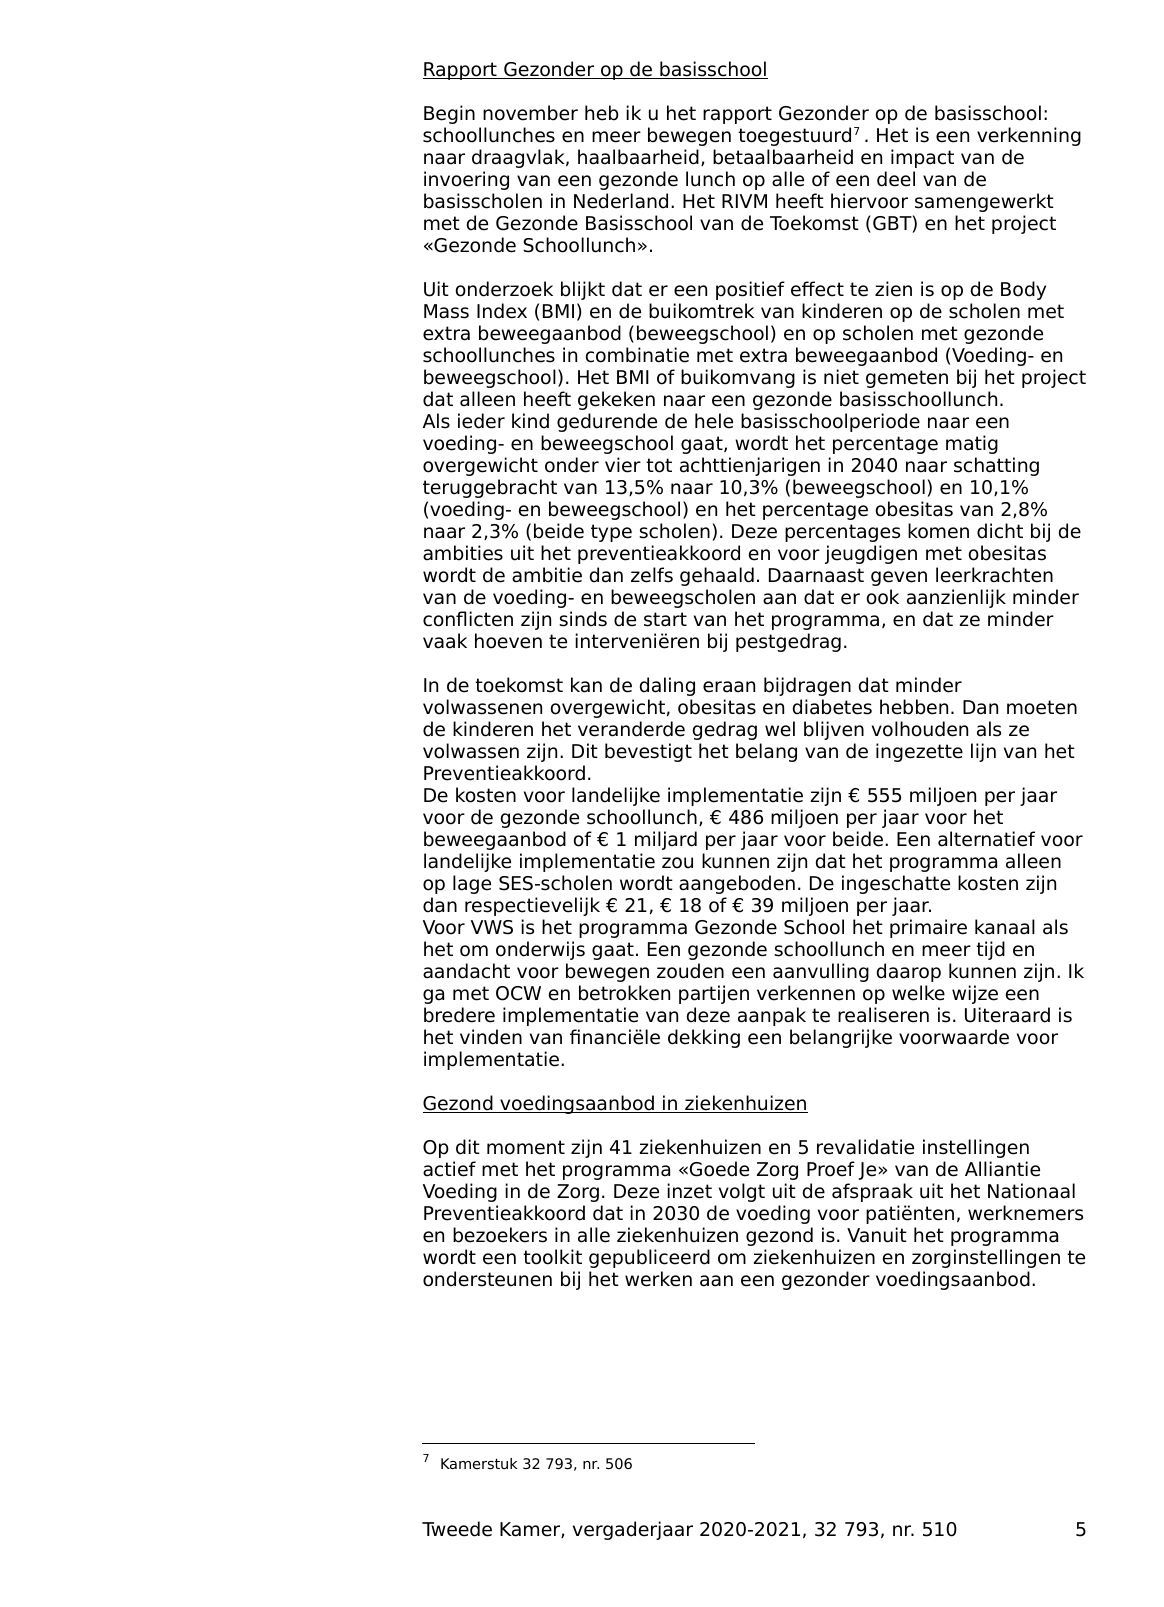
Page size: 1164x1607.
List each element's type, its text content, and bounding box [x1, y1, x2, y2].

text Kamerstuk 32 793, nr. 506 [422, 1452, 1087, 1474]
text In de toekomst kan de daling eraan bijdragen dat minder volwassenen overgewicht, obesitas en diabetes hebben. Dan moeten de kinderen het veranderde gedrag wel blijven volhouden als ze volwassen zijn. Dit bevestigt het belang van de ingezette lijn van het Preventieakkoord. [422, 675, 1087, 785]
text Op dit moment zijn 41 ziekenhuizen en 5 revalidatie instellingen actief met het programma «Goede Zorg Proef Je» van de Alliantie Voeding in de Zorg. Deze inzet volgt uit de afspraak uit het Nationaal Preventieakkoord dat in 2030 de voeding voor patiënten, werknemers en bezoekers in alle ziekenhuizen gezond is. Vanuit het programma wordt een toolkit gepubliceerd om ziekenhuizen en zorginstellingen te ondersteunen bij het werken aan een gezonder voedingsaanbod. [422, 1137, 1087, 1291]
text Uit onderzoek blijkt dat er een positief effect te zien is op de Body Mass Index (BMI) en de buikomtrek van kinderen op de scholen met extra beweegaanbod (beweegschool) en op scholen met gezonde schoollunches in combinatie met extra beweegaanbod (Voeding- en beweegschool). Het BMI of buikomvang is niet gemeten bij het project dat alleen heeft gekeken naar een gezonde basisschoollunch. [422, 279, 1087, 411]
text Als ieder kind gedurende de hele basisschoolperiode naar een voeding- en beweegschool gaat, wordt het percentage matig overgewicht onder vier tot achttienjarigen in 2040 naar schatting teruggebracht van 13,5% naar 10,3% (beweegschool) en 10,1% (voeding- en beweegschool) en het percentage obesitas van 2,8% naar 2,3% (beide type scholen). Deze percentages komen dicht bij de ambities uit het preventieakkoord en voor jeugdigen met obesitas wordt de ambitie dan zelfs gehaald. Daarnaast geven leerkrachten van de voeding- en beweegscholen aan dat er ook aanzienlijk minder conflicten zijn sinds de start van het programma, en dat ze minder vaak hoeven te interveniëren bij pestgedrag. [422, 411, 1087, 653]
text De kosten voor landelijke implementatie zijn € 555 miljoen per jaar voor de gezonde schoollunch, € 486 miljoen per jaar voor het beweegaanbod of € 1 miljard per jaar voor beide. Een alternatief voor landelijke implementatie zou kunnen zijn dat het programma alleen op lage SES-scholen wordt aangeboden. De ingeschatte kosten zijn dan respectievelijk € 21, € 18 of € 39 miljoen per jaar. [422, 785, 1087, 917]
subtitle Gezond voedingsaanbod in ziekenhuizen [422, 1093, 1087, 1115]
subtitle Rapport Gezonder op de basisschool [422, 59, 1087, 81]
text Voor VWS is het programma Gezonde School het primaire kanaal als het om onderwijs gaat. Een gezonde schoollunch en meer tijd en aandacht voor bewegen zouden een aanvulling daarop kunnen zijn. Ik ga met OCW en betrokken partijen verkennen op welke wijze een bredere implementatie van deze aanpak te realiseren is. Uiteraard is het vinden van financiële dekking een belangrijke voorwaarde voor implementatie. [422, 917, 1087, 1071]
text Begin november heb ik u het rapport Gezonder op de basisschool: schoollunches en meer bewegen toegestuurd. Het is een verkenning naar draagvlak, haalbaarheid, betaalbaarheid en impact van de invoering van een gezonde lunch op alle of een deel van de basisscholen in Nederland. Het RIVM heeft hiervoor samengewerkt met de Gezonde Basisschool van de Toekomst (GBT) en het project «Gezonde Schoollunch». [422, 103, 1087, 257]
